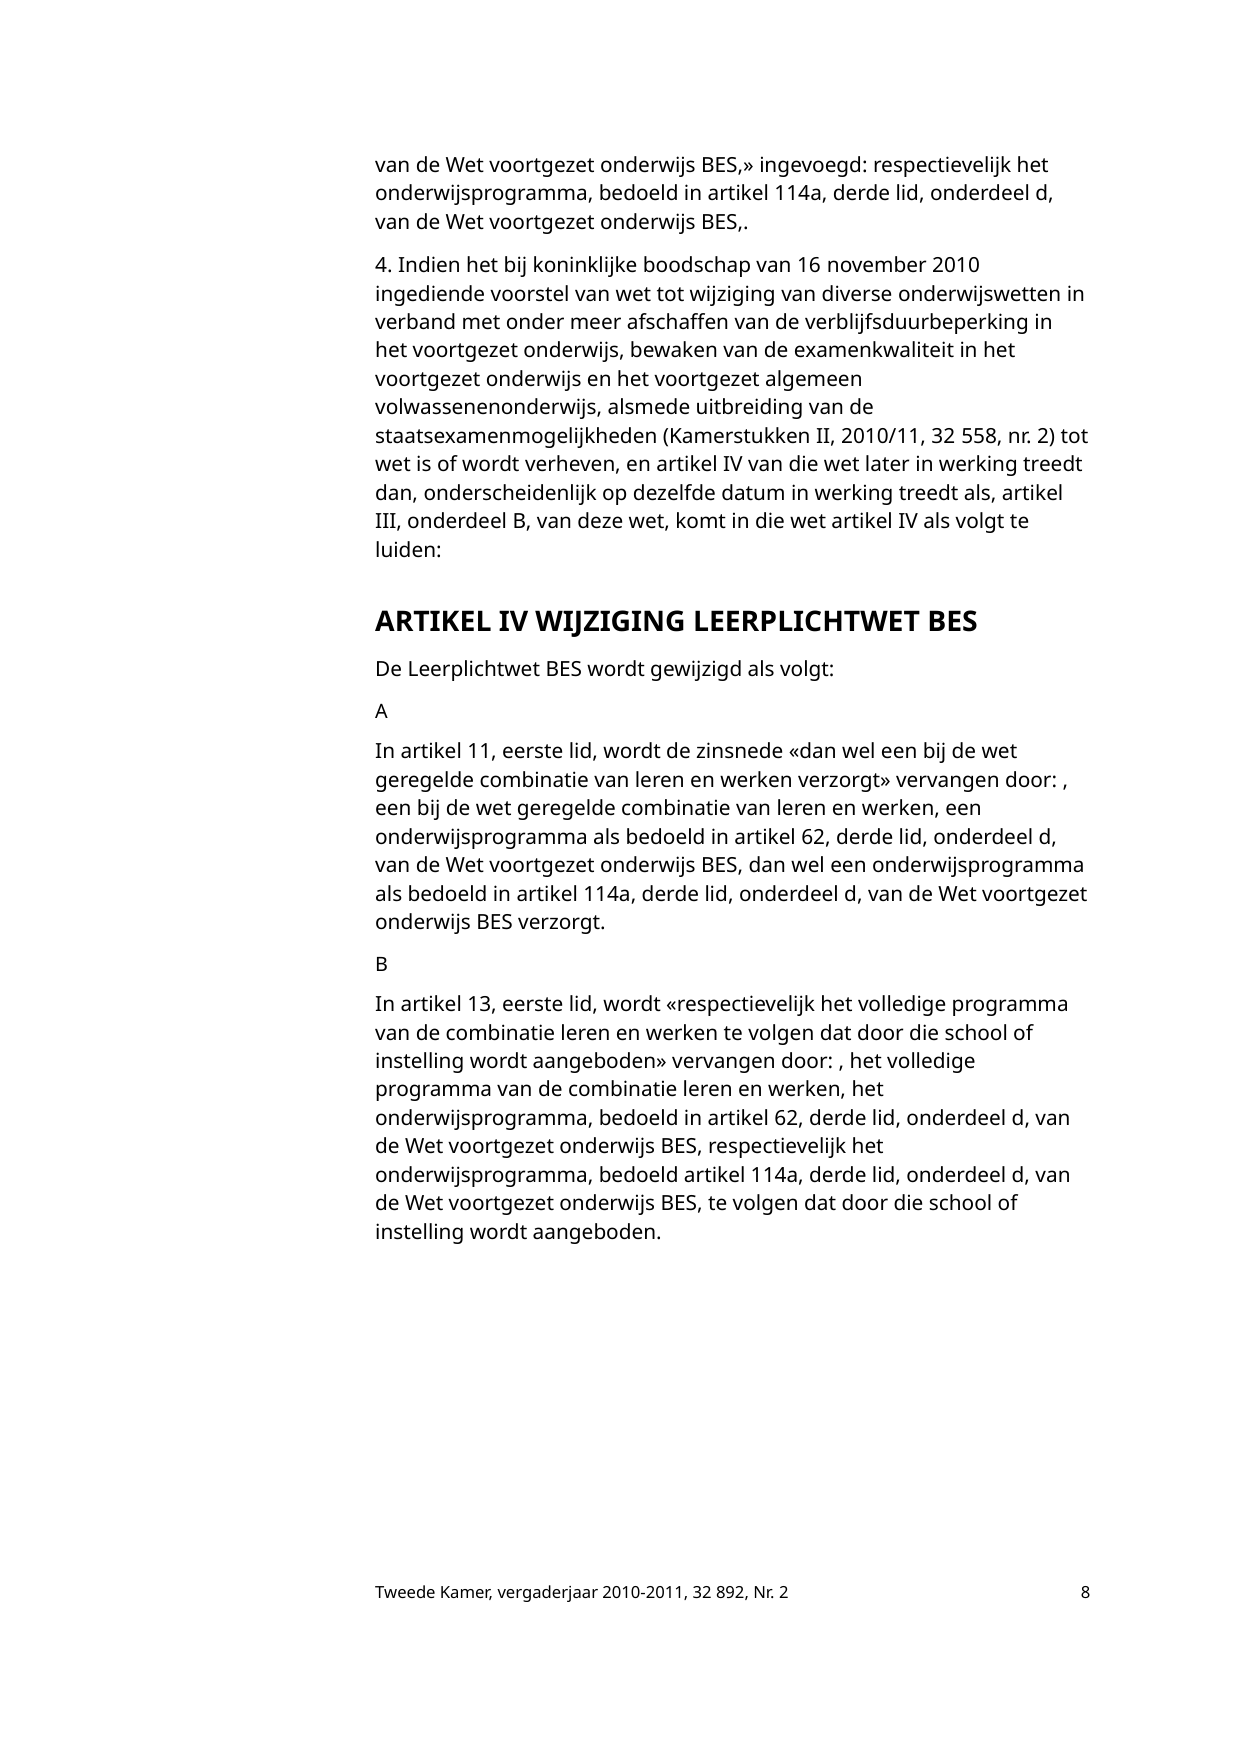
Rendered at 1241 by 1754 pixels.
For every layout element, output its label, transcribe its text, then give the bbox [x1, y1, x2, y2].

text In artikel 11, eerste lid, wordt de zinsnede «dan wel een bij de wet geregelde combinatie van leren en werken verzorgt» vervangen door: , een bij de wet geregelde combinatie van leren en werken, een onderwijsprogramma als bedoeld in artikel 62, derde lid, onderdeel d, van de Wet voortgezet onderwijs BES, dan wel een onderwijsprogramma als bedoeld in artikel 114a, derde lid, onderdeel d, van de Wet voortgezet onderwijs BES verzorgt. [375, 736, 1090, 936]
text De Leerplichtwet BES wordt gewijzigd als volgt: [375, 654, 1090, 683]
text A [375, 698, 1090, 725]
text B [375, 951, 1090, 977]
text 4. Indien het bij koninklijke boodschap van 16 november 2010 ingediende voorstel van wet tot wijziging van diverse onderwijswetten in verband met onder meer afschaffen van de verblijfsduurbeperking in het voortgezet onderwijs, bewaken van de examenkwaliteit in het voortgezet onderwijs en het voortgezet algemeen volwassenenonderwijs, alsmede uitbreiding van de staatsexamenmogelijkheden (Kamerstukken II, 2010/11, 32 558, nr. 2) tot wet is of wordt verheven, en artikel IV van die wet later in werking treedt dan, onderscheidenlijk op dezelfde datum in werking treedt als, artikel III, onderdeel B, van deze wet, komt in die wet artikel IV als volgt te luiden: [375, 250, 1090, 563]
subtitle ARTIKEL IV WIJZIGING LEERPLICHTWET BES [375, 601, 1090, 639]
text van de Wet voortgezet onderwijs BES,» ingevoegd: respectievelijk het onderwijsprogramma, bedoeld in artikel 114a, derde lid, onderdeel d, van de Wet voortgezet onderwijs BES,. [375, 150, 1090, 235]
text In artikel 13, eerste lid, wordt «respectievelijk het volledige programma van de combinatie leren en werken te volgen dat door die school of instelling wordt aangeboden» vervangen door: , het volledige programma van de combinatie leren en werken, het onderwijsprogramma, bedoeld in artikel 62, derde lid, onderdeel d, van de Wet voortgezet onderwijs BES, respectievelijk het onderwijsprogramma, bedoeld artikel 114a, derde lid, onderdeel d, van de Wet voortgezet onderwijs BES, te volgen dat door die school of instelling wordt aangeboden. [375, 989, 1090, 1245]
